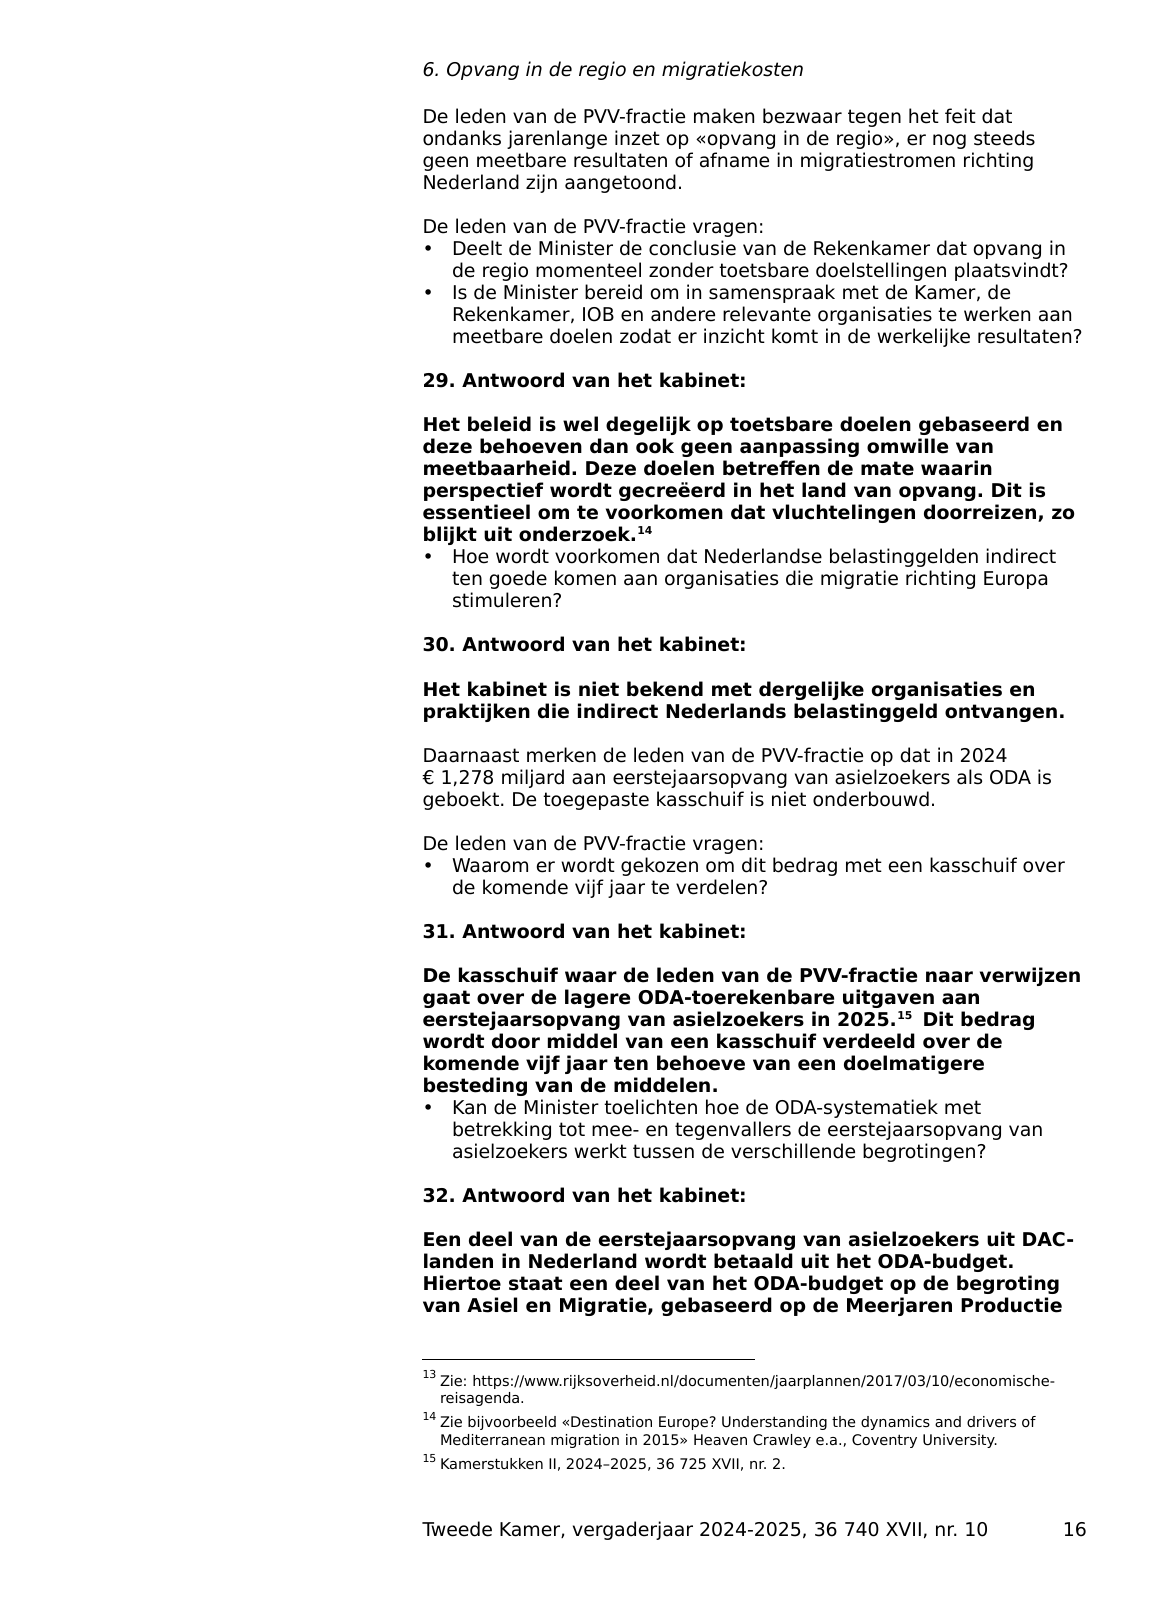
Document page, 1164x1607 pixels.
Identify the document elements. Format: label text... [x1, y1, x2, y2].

text Het kabinet is niet bekend met dergelijke organisaties en praktijken die indirect Nederlands belastinggeld ontvangen. [422, 678, 1087, 722]
text • Is de Minister bereid om in samenspraak met de Kamer, de Rekenkamer, IOB en andere relevante organisaties te werken aan meetbare doelen zodat er inzicht komt in de werkelijke resultaten? [422, 282, 1087, 348]
text De kasschuif waar de leden van de PVV-fractie naar verwijzen gaat over de lagere ODA-toerekenbare uitgaven aan eerstejaarsopvang van asielzoekers in 2025. Dit bedrag wordt door middel van een kasschuif verdeeld over de komende vijf jaar ten behoeve van een doelmatigere besteding van de middelen. [422, 965, 1087, 1097]
text Zie bijvoorbeeld «Destination Europe? Understanding the dynamics and drivers of Mediterranean migration in 2015» Heaven Crawley e.a., Coventry University. [422, 1410, 1087, 1449]
subtitle 30. Antwoord van het kabinet: [422, 634, 1087, 656]
text De leden van de PVV-fractie maken bezwaar tegen het feit dat ondanks jarenlange inzet op «opvang in de regio», er nog steeds geen meetbare resultaten of afname in migratiestromen richting Nederland zijn aangetoond. [422, 106, 1087, 194]
text Een deel van de eerstejaarsopvang van asielzoekers uit DAC-landen in Nederland wordt betaald uit het ODA-budget. Hiertoe staat een deel van het ODA-budget op de begroting van Asiel en Migratie, gebaseerd op de Meerjaren Productie [422, 1229, 1087, 1317]
subtitle 32. Antwoord van het kabinet: [422, 1185, 1087, 1207]
subtitle 29. Antwoord van het kabinet: [422, 370, 1087, 392]
subtitle 31. Antwoord van het kabinet: [422, 921, 1087, 943]
text Het beleid is wel degelijk op toetsbare doelen gebaseerd en deze behoeven dan ook geen aanpassing omwille van meetbaarheid. Deze doelen betreffen de mate waarin perspectief wordt gecreëerd in het land van opvang. Dit is essentieel om te voorkomen dat vluchtelingen doorreizen, zo blijkt uit onderzoek. [422, 414, 1087, 546]
text Kamerstukken II, 2024–2025, 36 725 XVII, nr. 2. [422, 1452, 1087, 1474]
text De leden van de PVV-fractie vragen: [422, 216, 1087, 238]
text De leden van de PVV-fractie vragen: [422, 833, 1087, 855]
text • Deelt de Minister de conclusie van de Rekenkamer dat opvang in de regio momenteel zonder toetsbare doelstellingen plaatsvindt? [422, 238, 1087, 282]
text • Hoe wordt voorkomen dat Nederlandse belastinggelden indirect ten goede komen aan organisaties die migratie richting Europa stimuleren? [422, 546, 1087, 612]
text • Waarom er wordt gekozen om dit bedrag met een kasschuif over de komende vijf jaar te verdelen? [422, 855, 1087, 899]
text Zie: https://www.rijksoverheid.nl/documenten/jaarplannen/2017/03/10/economische-reisagenda. [422, 1368, 1087, 1407]
subtitle 6. Opvang in de regio en migratiekosten [422, 59, 1087, 81]
text Daarnaast merken de leden van de PVV-fractie op dat in 2024 € 1,278 miljard aan eerstejaarsopvang van asielzoekers als ODA is geboekt. De toegepaste kasschuif is niet onderbouwd. [422, 745, 1087, 811]
text • Kan de Minister toelichten hoe de ODA-systematiek met betrekking tot mee- en tegenvallers de eerstejaarsopvang van asielzoekers werkt tussen de verschillende begrotingen? [422, 1097, 1087, 1163]
